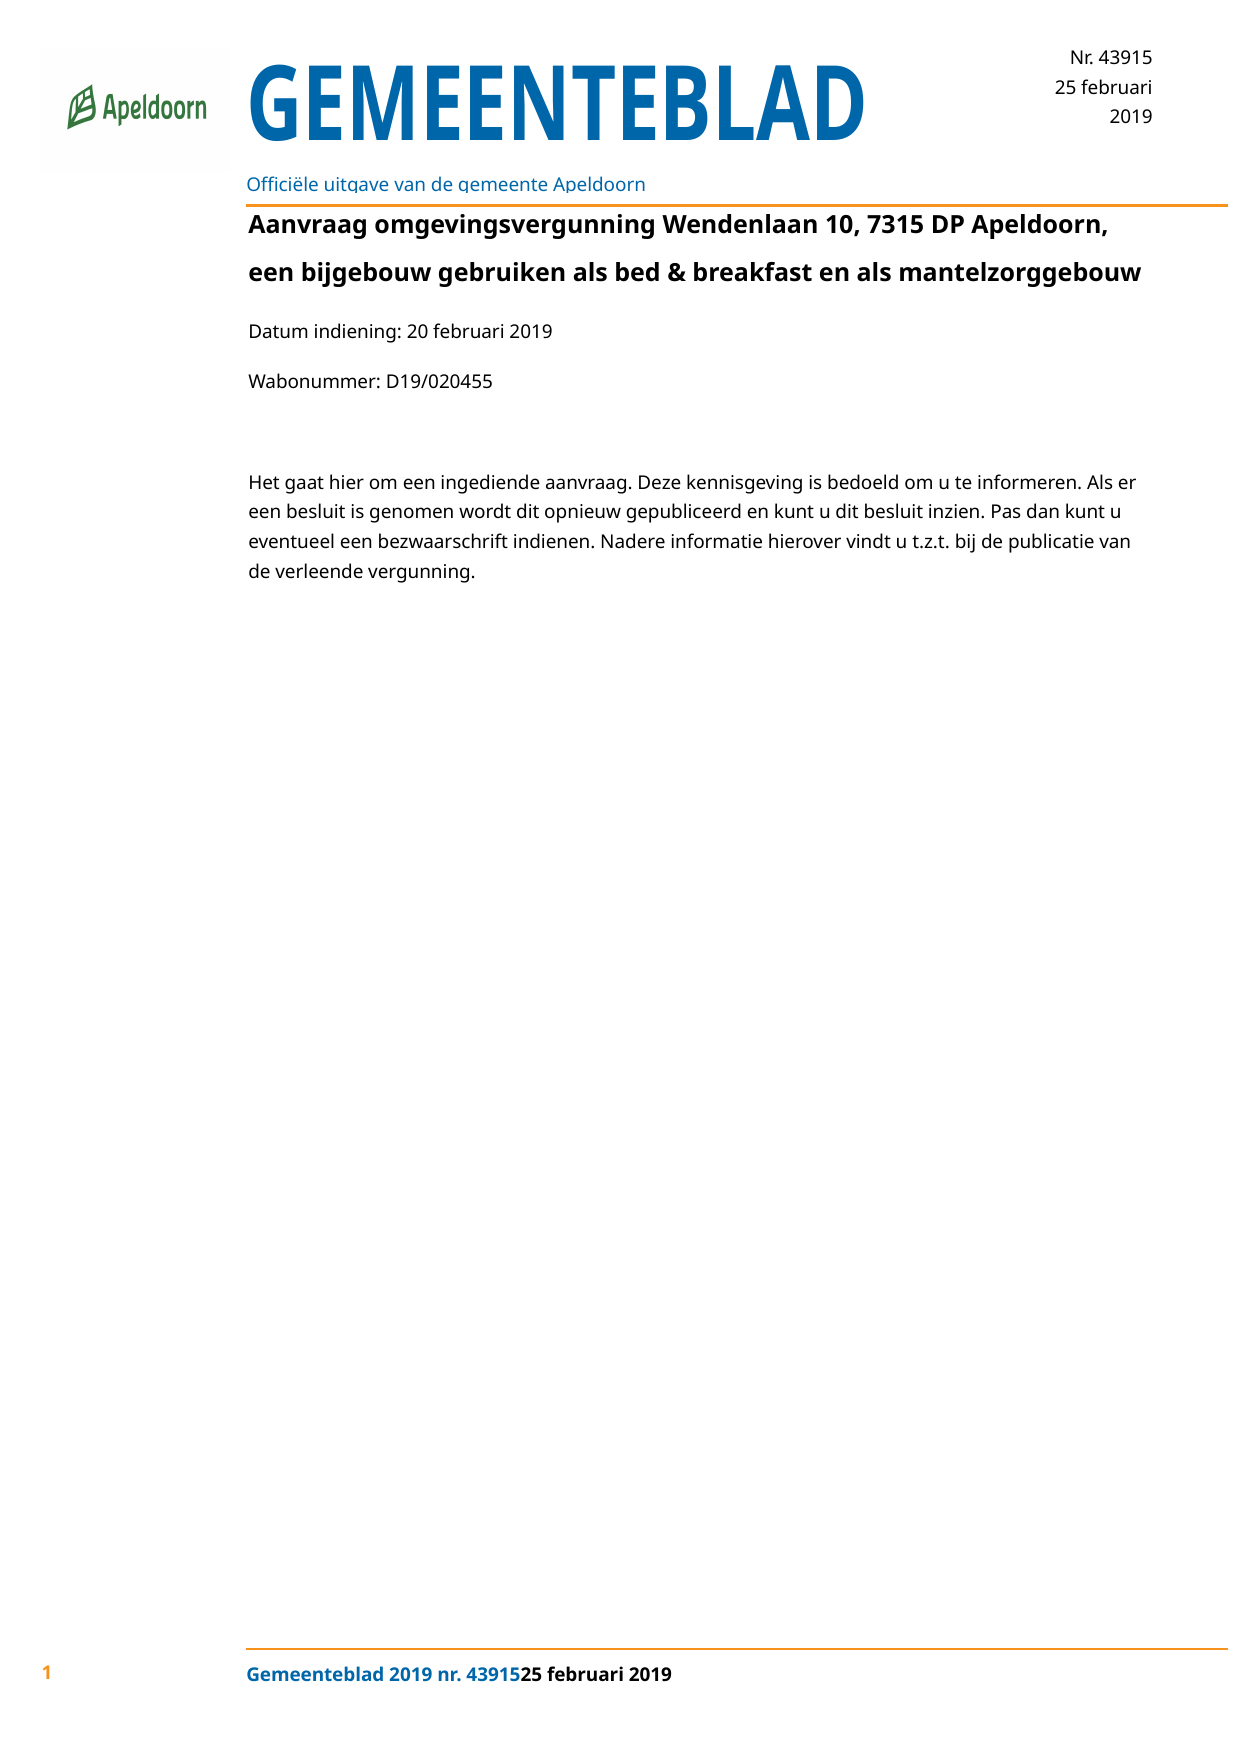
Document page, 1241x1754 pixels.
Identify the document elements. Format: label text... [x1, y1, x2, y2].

text Wabonummer: D19/020455 [248, 368, 1152, 394]
picture [41, 47, 231, 172]
text Het gaat hier om een ingediende aanvraag. Deze kennisgeving is bedoeld om u te informeren. Als er een besluit is genomen wordt dit opnieuw gepubliceerd en kunt u dit besluit inzien. Pas dan kunt u eventueel een bezwaarschrift indienen. Nadere informatie hierover vindt u t.z.t. bij de publicatie van de verleende vergunning. [248, 469, 1152, 584]
text Aanvraag omgevingsvergunning Wendenlaan 10, 7315 DP Apeldoorn, een bijgebouw gebruiken als bed & breakfast en als mantelzorggebouw [248, 207, 1152, 288]
text Datum indiening: 20 februari 2019 [248, 318, 1152, 344]
